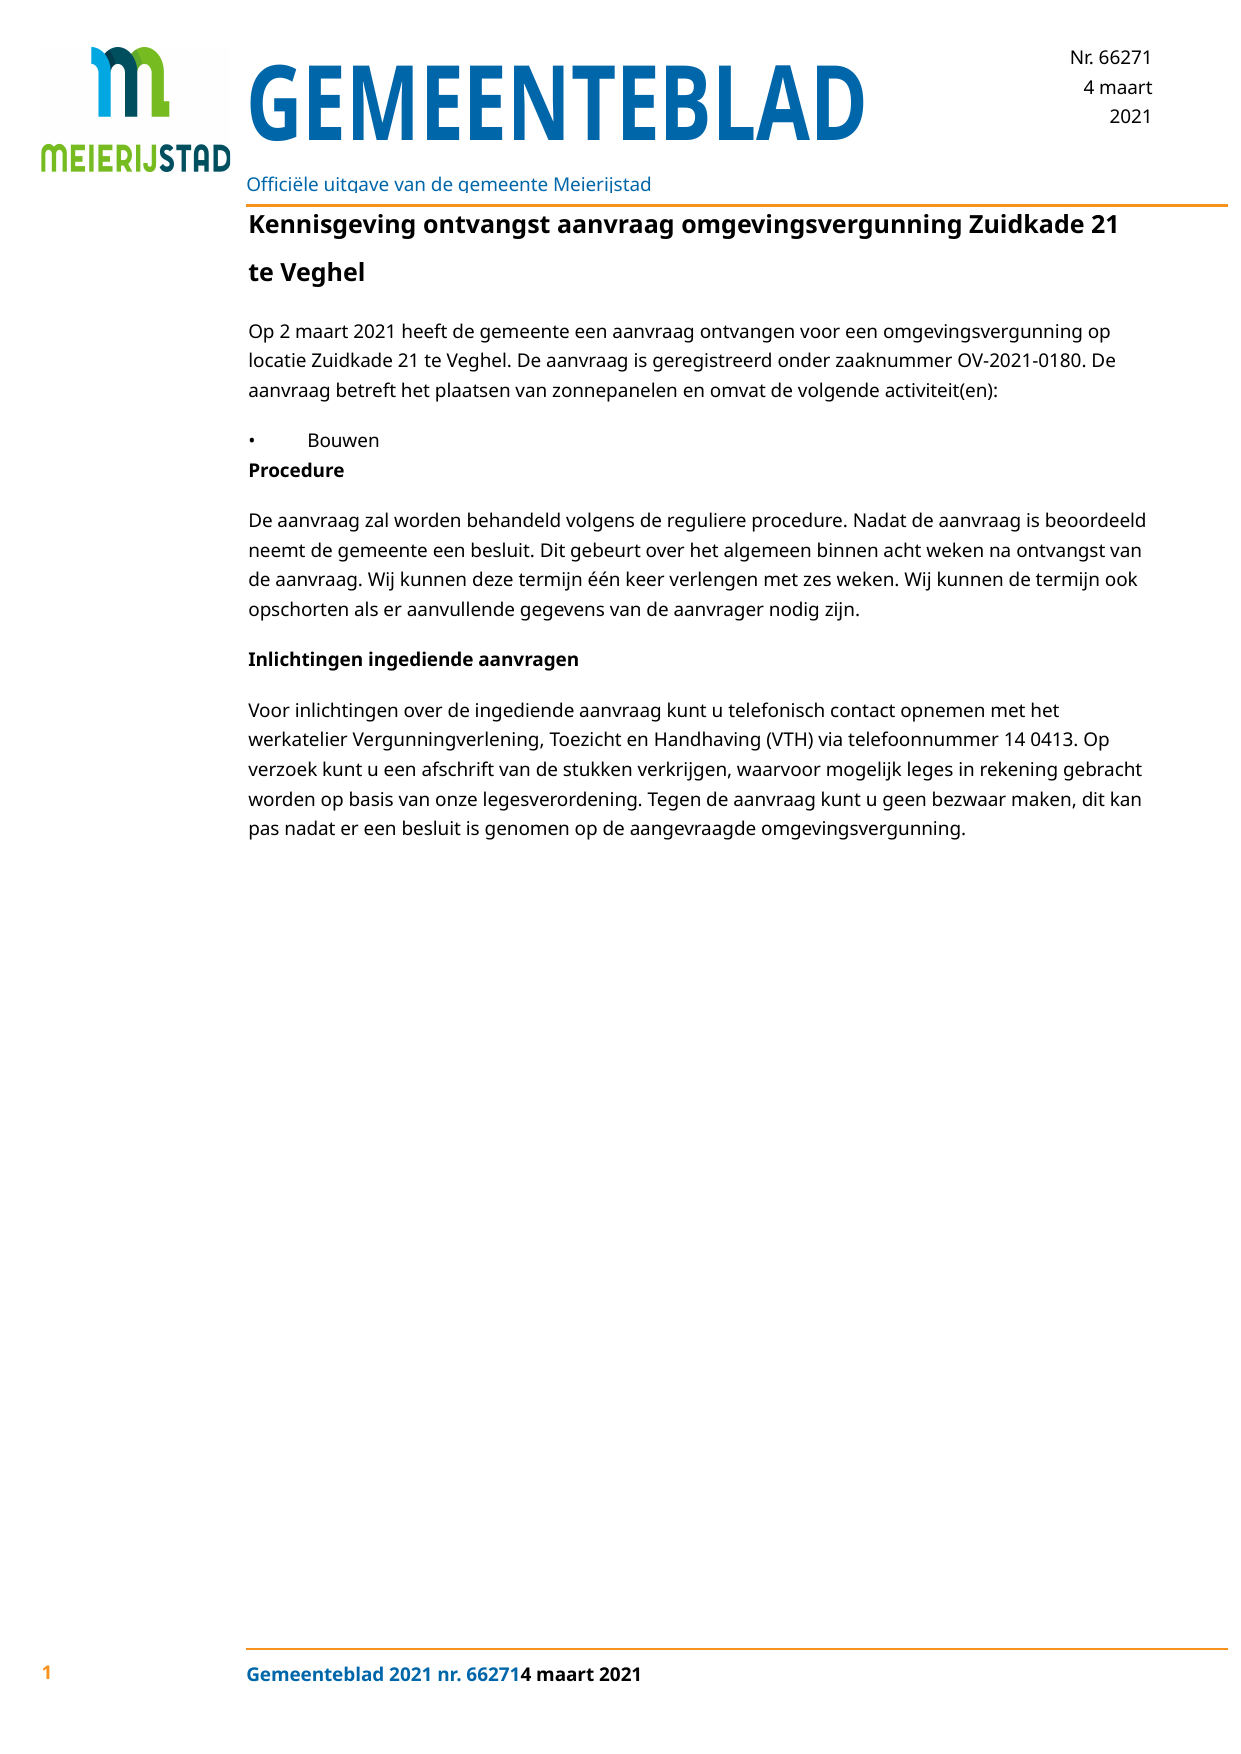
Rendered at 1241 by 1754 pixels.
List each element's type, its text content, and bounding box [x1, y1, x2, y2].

text Op 2 maart 2021 heeft de gemeente een aanvraag ontvangen voor een omgevingsvergunning op locatie Zuidkade 21 te Veghel. De aanvraag is geregistreerd onder zaaknummer OV-2021-0180. De aanvraag betreft het plaatsen van zonnepanelen en omvat de volgende activiteit(en): [248, 318, 1152, 403]
picture [41, 47, 231, 172]
text Procedure [248, 457, 1152, 483]
text Inlichtingen ingediende aanvragen [248, 647, 1152, 672]
text De aanvraag zal worden behandeld volgens de reguliere procedure. Nadat de aanvraag is beoordeeld neemt de gemeente een besluit. Dit gebeurt over het algemeen binnen acht weken na ontvangst van de aanvraag. Wij kunnen deze termijn één keer verlengen met zes weken. Wij kunnen de termijn ook opschorten als er aanvullende gegevens van de aanvrager nodig zijn. [248, 507, 1152, 622]
text Kennisgeving ontvangst aanvraag omgevingsvergunning Zuidkade 21 te Veghel [248, 207, 1152, 288]
text Voor inlichtingen over de ingediende aanvraag kunt u telefonisch contact opnemen met het werkatelier Vergunningverlening, Toezicht en Handhaving (VTH) via telefoonnummer 14 0413. Op verzoek kunt u een afschrift van de stukken verkrijgen, waarvoor mogelijk leges in rekening gebracht worden op basis van onze legesverordening. Tegen de aanvraag kunt u geen bezwaar maken, dit kan pas nadat er een besluit is genomen op de aangevraagde omgevingsvergunning. [248, 697, 1152, 841]
list Bouwen [248, 427, 1152, 453]
